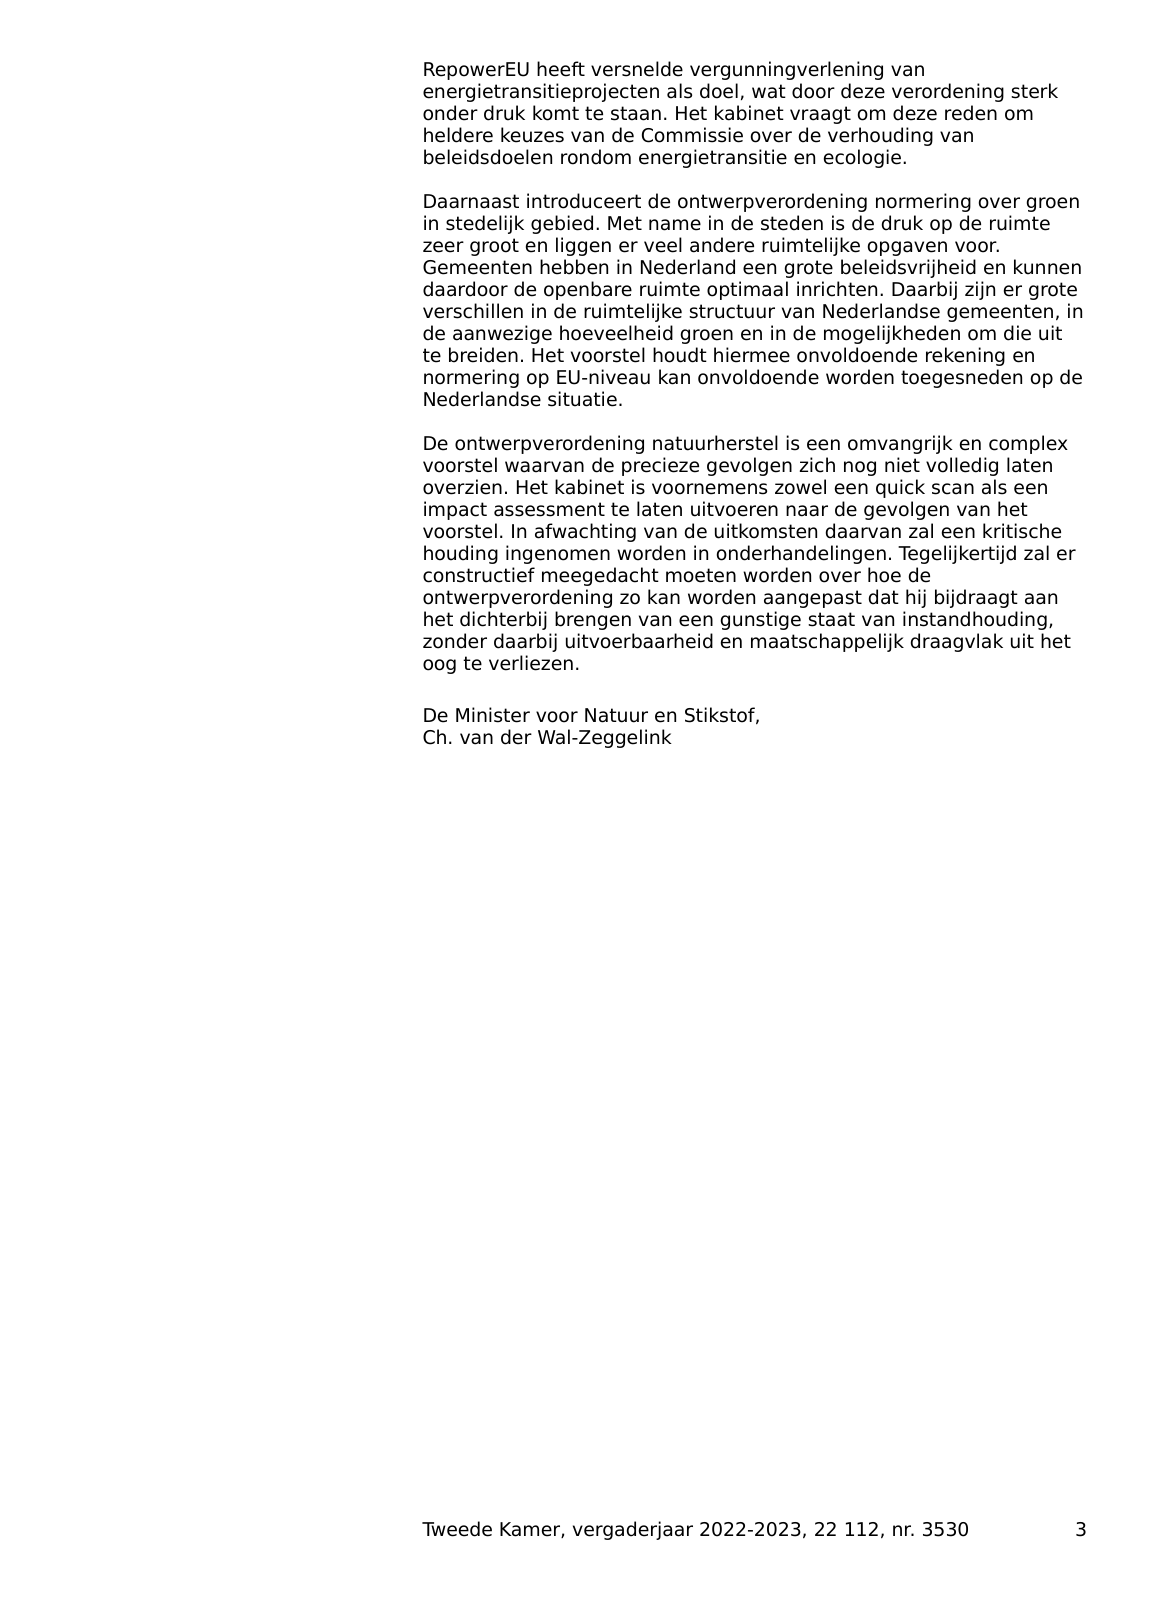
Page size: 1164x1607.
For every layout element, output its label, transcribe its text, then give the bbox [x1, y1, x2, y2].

text RepowerEU heeft versnelde vergunningverlening van energietransitieprojecten als doel, wat door deze verordening sterk onder druk komt te staan. Het kabinet vraagt om deze reden om heldere keuzes van de Commissie over de verhouding van beleidsdoelen rondom energietransitie en ecologie. [422, 59, 1087, 169]
text Daarnaast introduceert de ontwerpverordening normering over groen in stedelijk gebied. Met name in de steden is de druk op de ruimte zeer groot en liggen er veel andere ruimtelijke opgaven voor. Gemeenten hebben in Nederland een grote beleidsvrijheid en kunnen daardoor de openbare ruimte optimaal inrichten. Daarbij zijn er grote verschillen in de ruimtelijke structuur van Nederlandse gemeenten, in de aanwezige hoeveelheid groen en in de mogelijkheden om die uit te breiden. Het voorstel houdt hiermee onvoldoende rekening en normering op EU-niveau kan onvoldoende worden toegesneden op de Nederlandse situatie. [422, 191, 1087, 411]
text De Minister voor Natuur en Stikstof, Ch. van der Wal-Zeggelink [422, 705, 1087, 749]
text De ontwerpverordening natuurherstel is een omvangrijk en complex voorstel waarvan de precieze gevolgen zich nog niet volledig laten overzien. Het kabinet is voornemens zowel een quick scan als een impact assessment te laten uitvoeren naar de gevolgen van het voorstel. In afwachting van de uitkomsten daarvan zal een kritische houding ingenomen worden in onderhandelingen. Tegelijkertijd zal er constructief meegedacht moeten worden over hoe de ontwerpverordening zo kan worden aangepast dat hij bijdraagt aan het dichterbij brengen van een gunstige staat van instandhouding, zonder daarbij uitvoerbaarheid en maatschappelijk draagvlak uit het oog te verliezen. [422, 433, 1087, 675]
